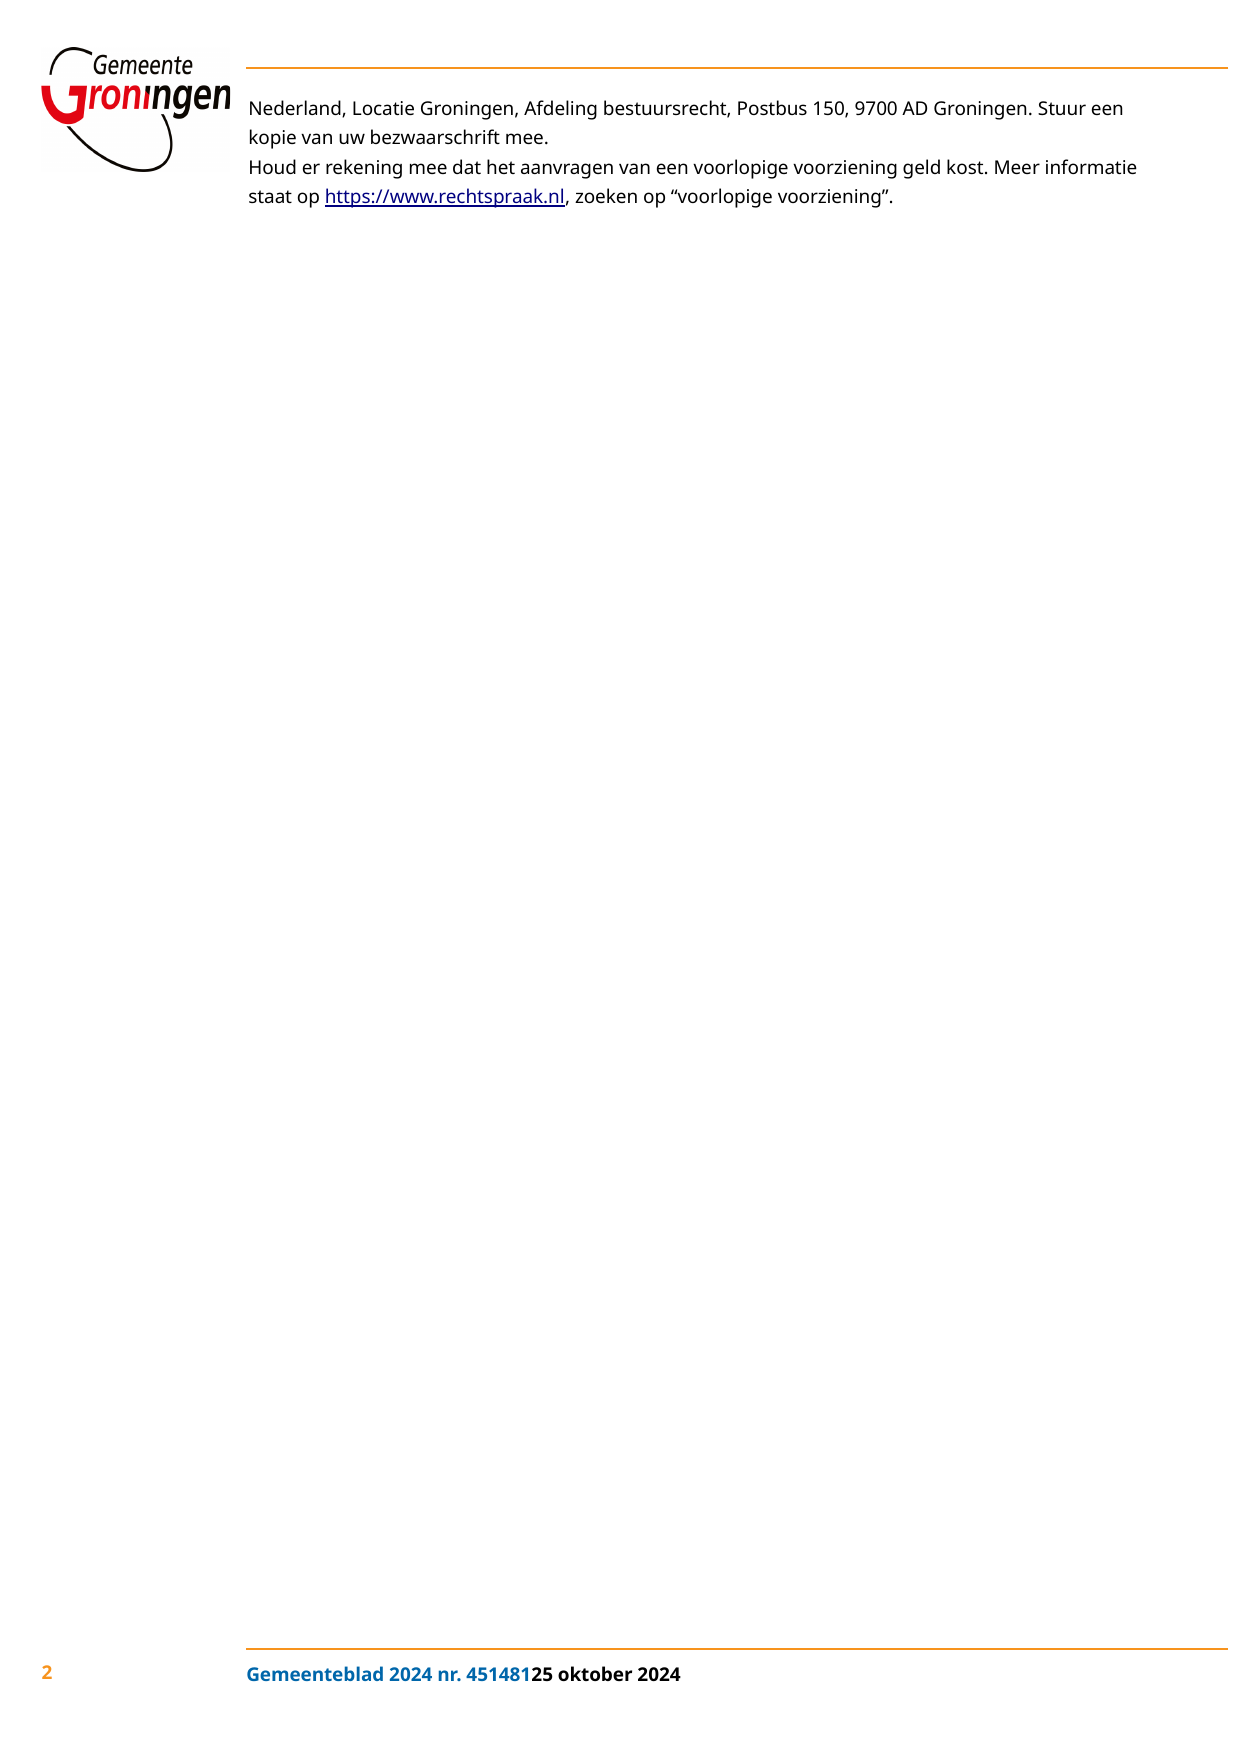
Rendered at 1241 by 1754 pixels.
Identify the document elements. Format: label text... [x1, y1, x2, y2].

picture [41, 47, 231, 172]
text Houd er rekening mee dat het aanvragen van een voorlopige voorziening geld kost. Meer informatie staat op https://www.rechtspraak.nl, zoeken op “voorlopige voorziening”. [248, 154, 1152, 209]
text Nederland, Locatie Groningen, Afdeling bestuursrecht, Postbus 150, 9700 AD Groningen. Stuur een kopie van uw bezwaarschrift mee. [248, 95, 1152, 150]
